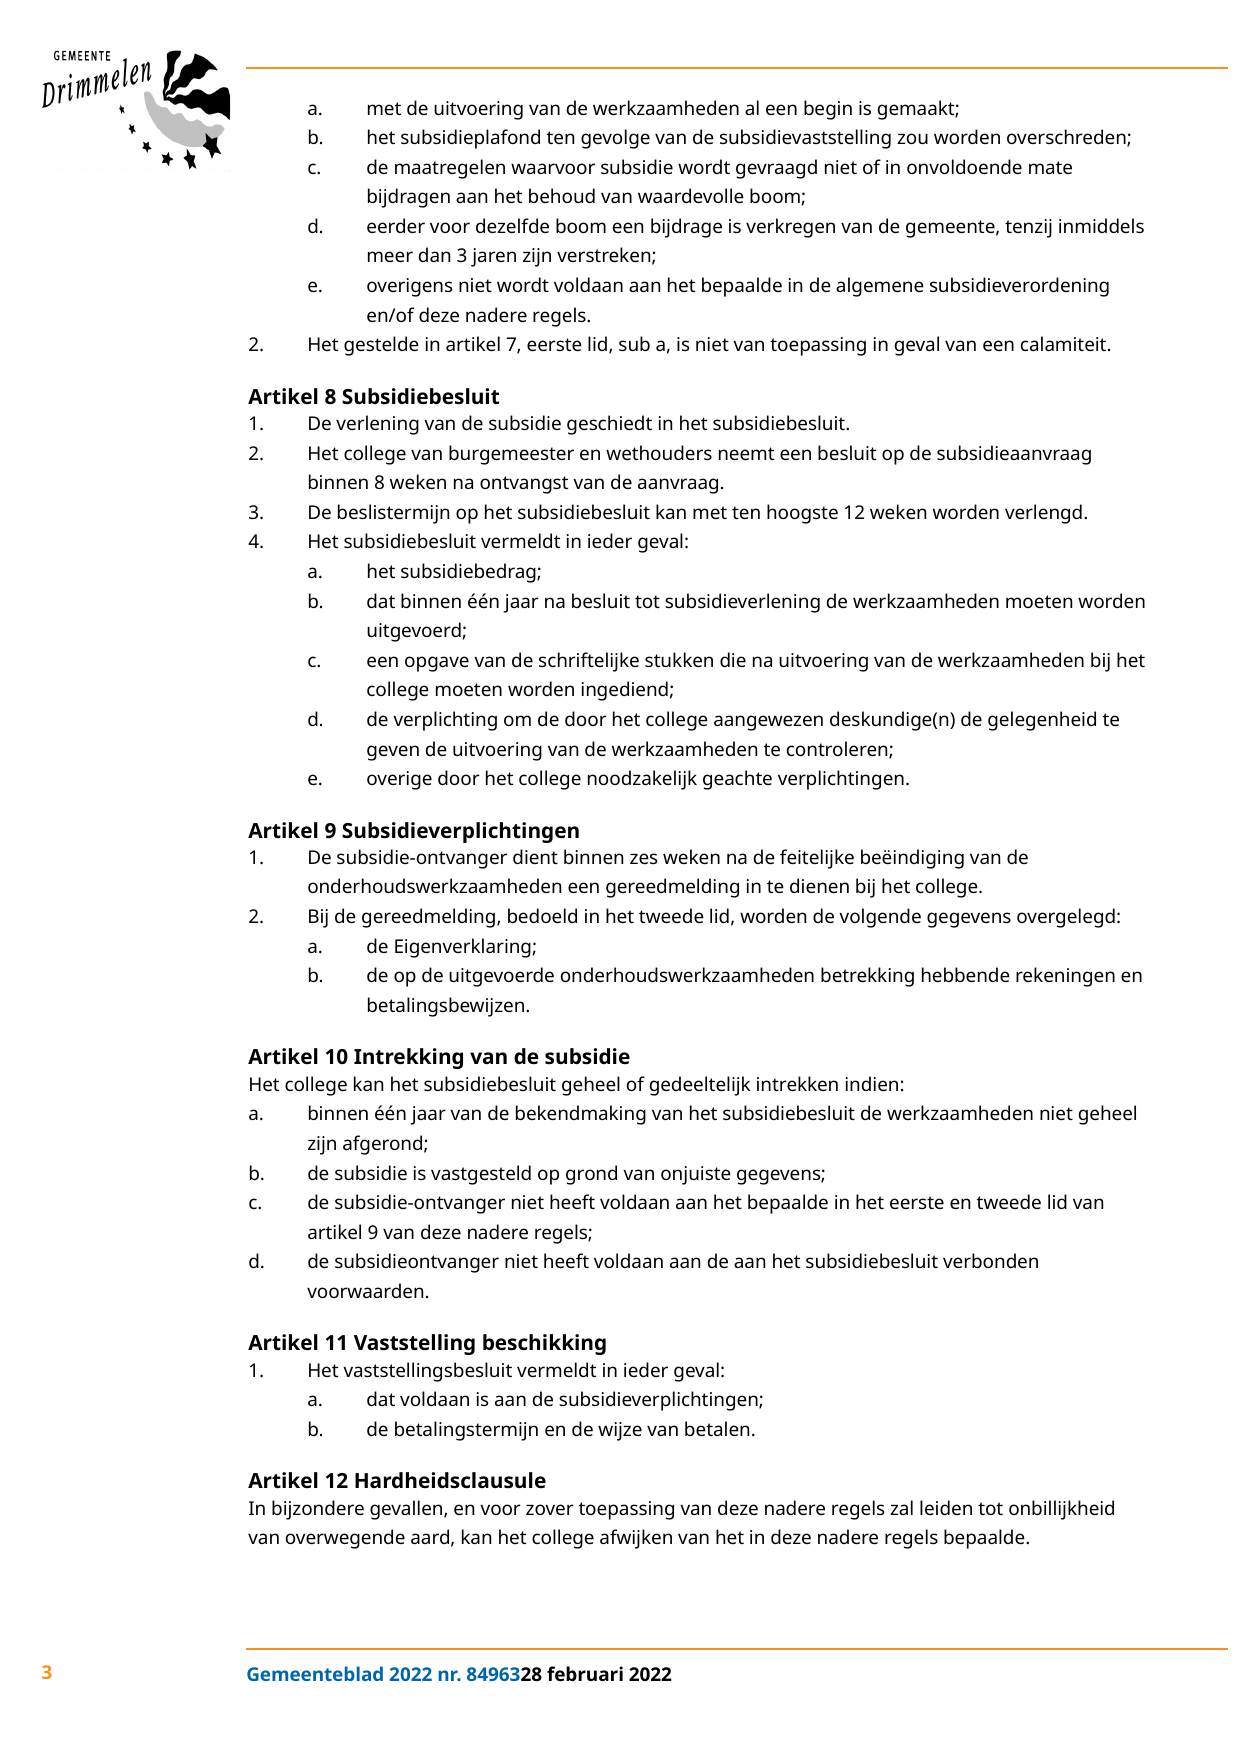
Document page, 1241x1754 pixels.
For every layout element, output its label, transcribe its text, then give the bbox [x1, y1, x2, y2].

text Artikel 12 Hardheidsclausule [248, 1466, 1152, 1495]
list overigens niet wordt voldaan aan het bepaalde in de algemene subsidieverordening en/of deze nadere regels. [307, 272, 1152, 328]
list overige door het college noodzakelijk geachte verplichtingen. [307, 765, 1152, 791]
list de betalingstermijn en de wijze van betalen. [307, 1416, 1152, 1442]
list het subsidiebedrag; [307, 558, 1152, 584]
text In bijzondere gevallen, en voor zover toepassing van deze nadere regels zal leiden tot onbillijkheid van overwegende aard, kan het college afwijken van het in deze nadere regels bepaalde. [248, 1495, 1152, 1550]
list een opgave van de schriftelijke stukken die na uitvoering van de werkzaamheden bij het college moeten worden ingediend; [307, 647, 1152, 702]
text Artikel 8 Subsidiebesluit [248, 382, 1152, 410]
list eerder voor dezelfde boom een bijdrage is verkregen van de gemeente, tenzij inmiddels meer dan 3 jaren zijn verstreken; [307, 213, 1152, 268]
list binnen één jaar van de bekendmaking van het subsidiebesluit de werkzaamheden niet geheel zijn afgerond; [248, 1101, 1152, 1156]
list de verplichting om de door het college aangewezen deskundige(n) de gelegenheid te geven de uitvoering van de werkzaamheden te controleren; [307, 706, 1152, 761]
list met de uitvoering van de werkzaamheden al een begin is gemaakt; [307, 95, 1152, 121]
list Het gestelde in artikel 7, eerste lid, sub a, is niet van toepassing in geval van een calamiteit. [248, 331, 1152, 357]
list De beslistermijn op het subsidiebesluit kan met ten hoogste 12 weken worden verlengd. [248, 499, 1152, 525]
list Bij de gereedmelding, bedoeld in het tweede lid, worden de volgende gegevens overgelegd: [248, 903, 1152, 929]
text Artikel 9 Subsidieverplichtingen [248, 816, 1152, 844]
list de op de uitgevoerde onderhoudswerkzaamheden betrekking hebbende rekeningen en betalingsbewijzen. [307, 962, 1152, 1018]
list Het college van burgemeester en wethouders neemt een besluit op de subsidieaanvraag binnen 8 weken na ontvangst van de aanvraag. [248, 440, 1152, 495]
text Artikel 11 Vaststelling beschikking [248, 1328, 1152, 1357]
list de subsidieontvanger niet heeft voldaan aan de aan het subsidiebesluit verbonden voorwaarden. [248, 1248, 1152, 1304]
list de maatregelen waarvoor subsidie wordt gevraagd niet of in onvoldoende mate bijdragen aan het behoud van waardevolle boom; [307, 154, 1152, 209]
list Het subsidiebesluit vermeldt in ieder geval: [248, 529, 1152, 554]
list de subsidie-ontvanger niet heeft voldaan aan het bepaalde in het eerste en tweede lid van artikel 9 van deze nadere regels; [248, 1189, 1152, 1244]
list de subsidie is vastgesteld op grond van onjuiste gegevens; [248, 1160, 1152, 1185]
list het subsidieplafond ten gevolge van de subsidievaststelling zou worden overschreden; [307, 124, 1152, 150]
text Het college kan het subsidiebesluit geheel of gedeeltelijk intrekken indien: [248, 1071, 1152, 1097]
list dat voldaan is aan de subsidieverplichtingen; [307, 1386, 1152, 1412]
text Artikel 10 Intrekking van de subsidie [248, 1042, 1152, 1071]
list De subsidie-ontvanger dient binnen zes weken na de feitelijke beëindiging van de onderhoudswerkzaamheden een gereedmelding in te dienen bij het college. [248, 844, 1152, 899]
list De verlening van de subsidie geschiedt in het subsidiebesluit. [248, 410, 1152, 436]
list Het vaststellingsbesluit vermeldt in ieder geval: [248, 1357, 1152, 1383]
list de Eigenverklaring; [307, 933, 1152, 959]
picture [41, 47, 231, 172]
list dat binnen één jaar na besluit tot subsidieverlening de werkzaamheden moeten worden uitgevoerd; [307, 588, 1152, 643]
